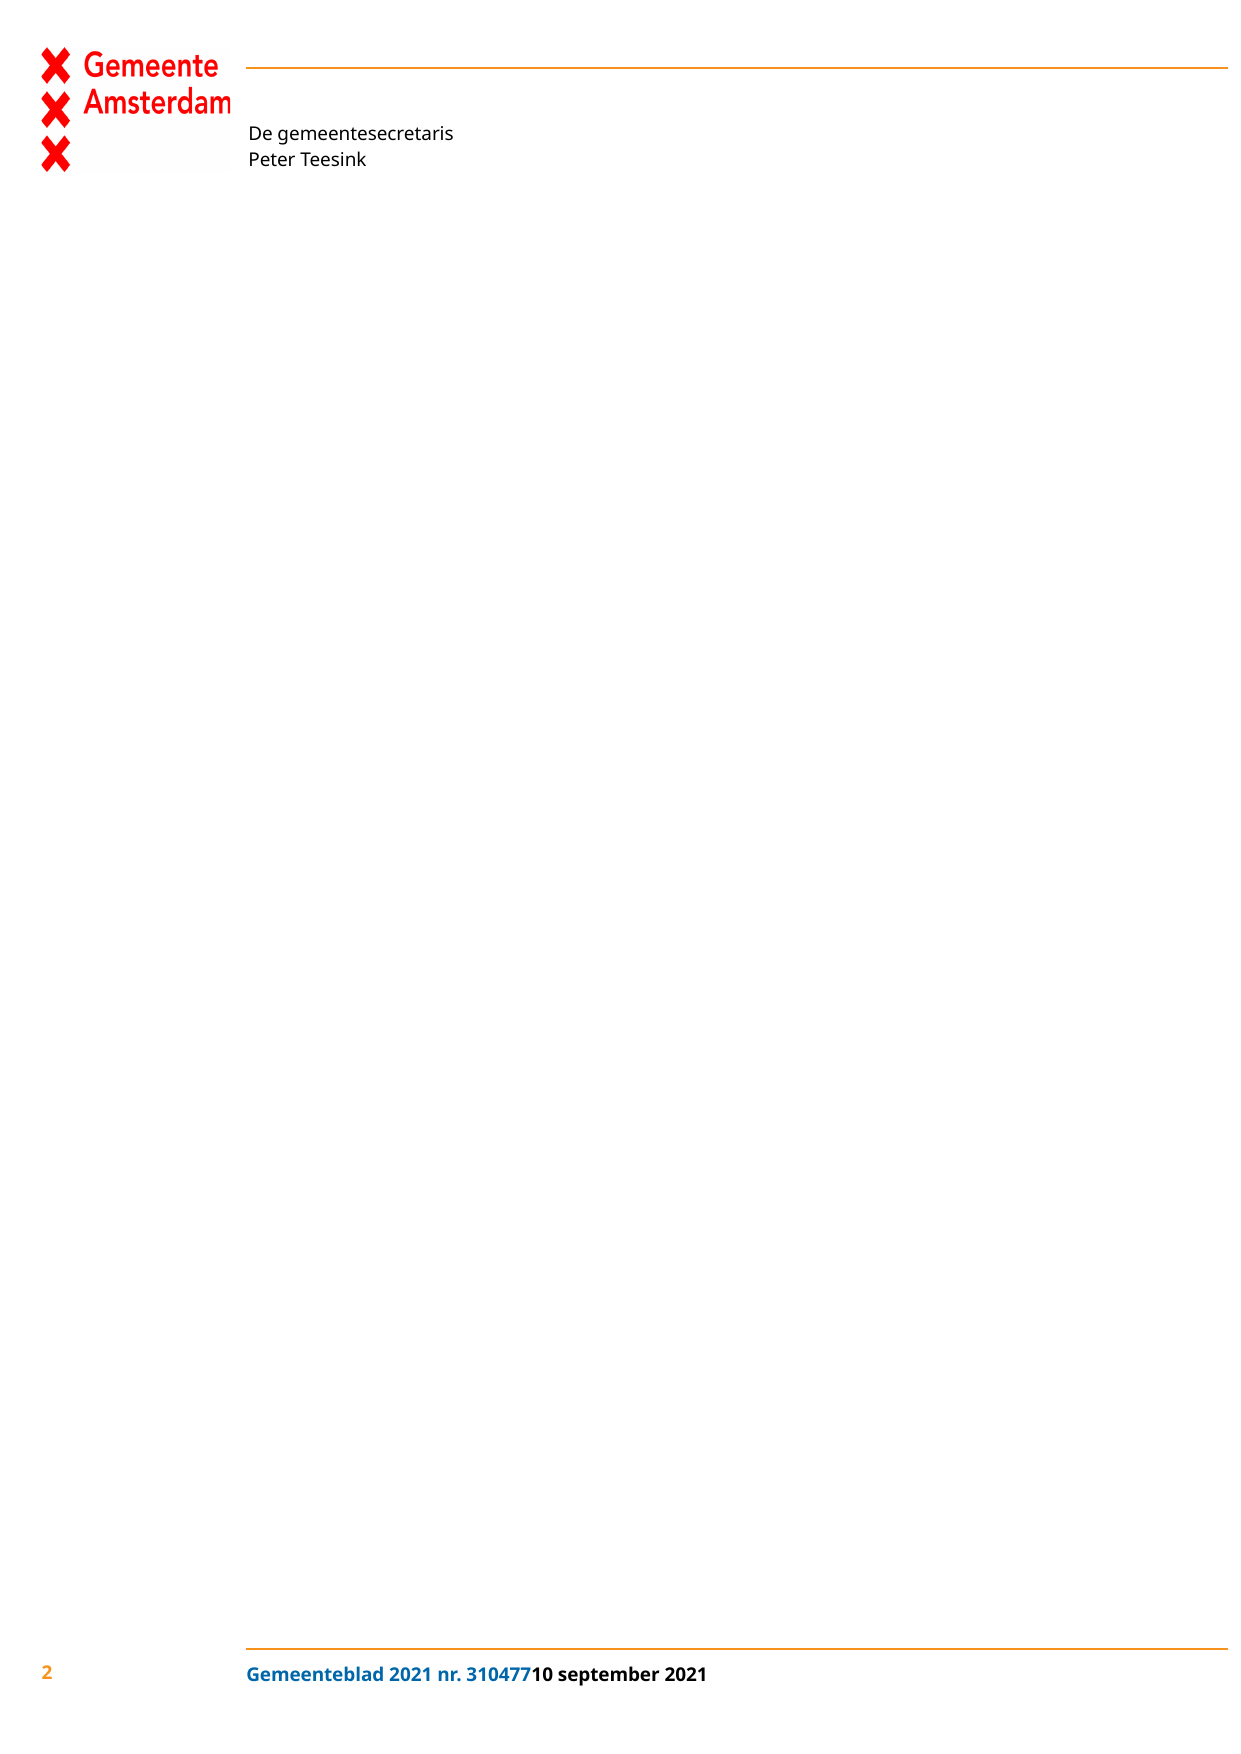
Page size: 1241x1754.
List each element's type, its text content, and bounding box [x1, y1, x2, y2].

text Peter Teesink [248, 146, 1152, 172]
text De gemeentesecretaris [248, 121, 1152, 146]
picture [41, 47, 231, 172]
